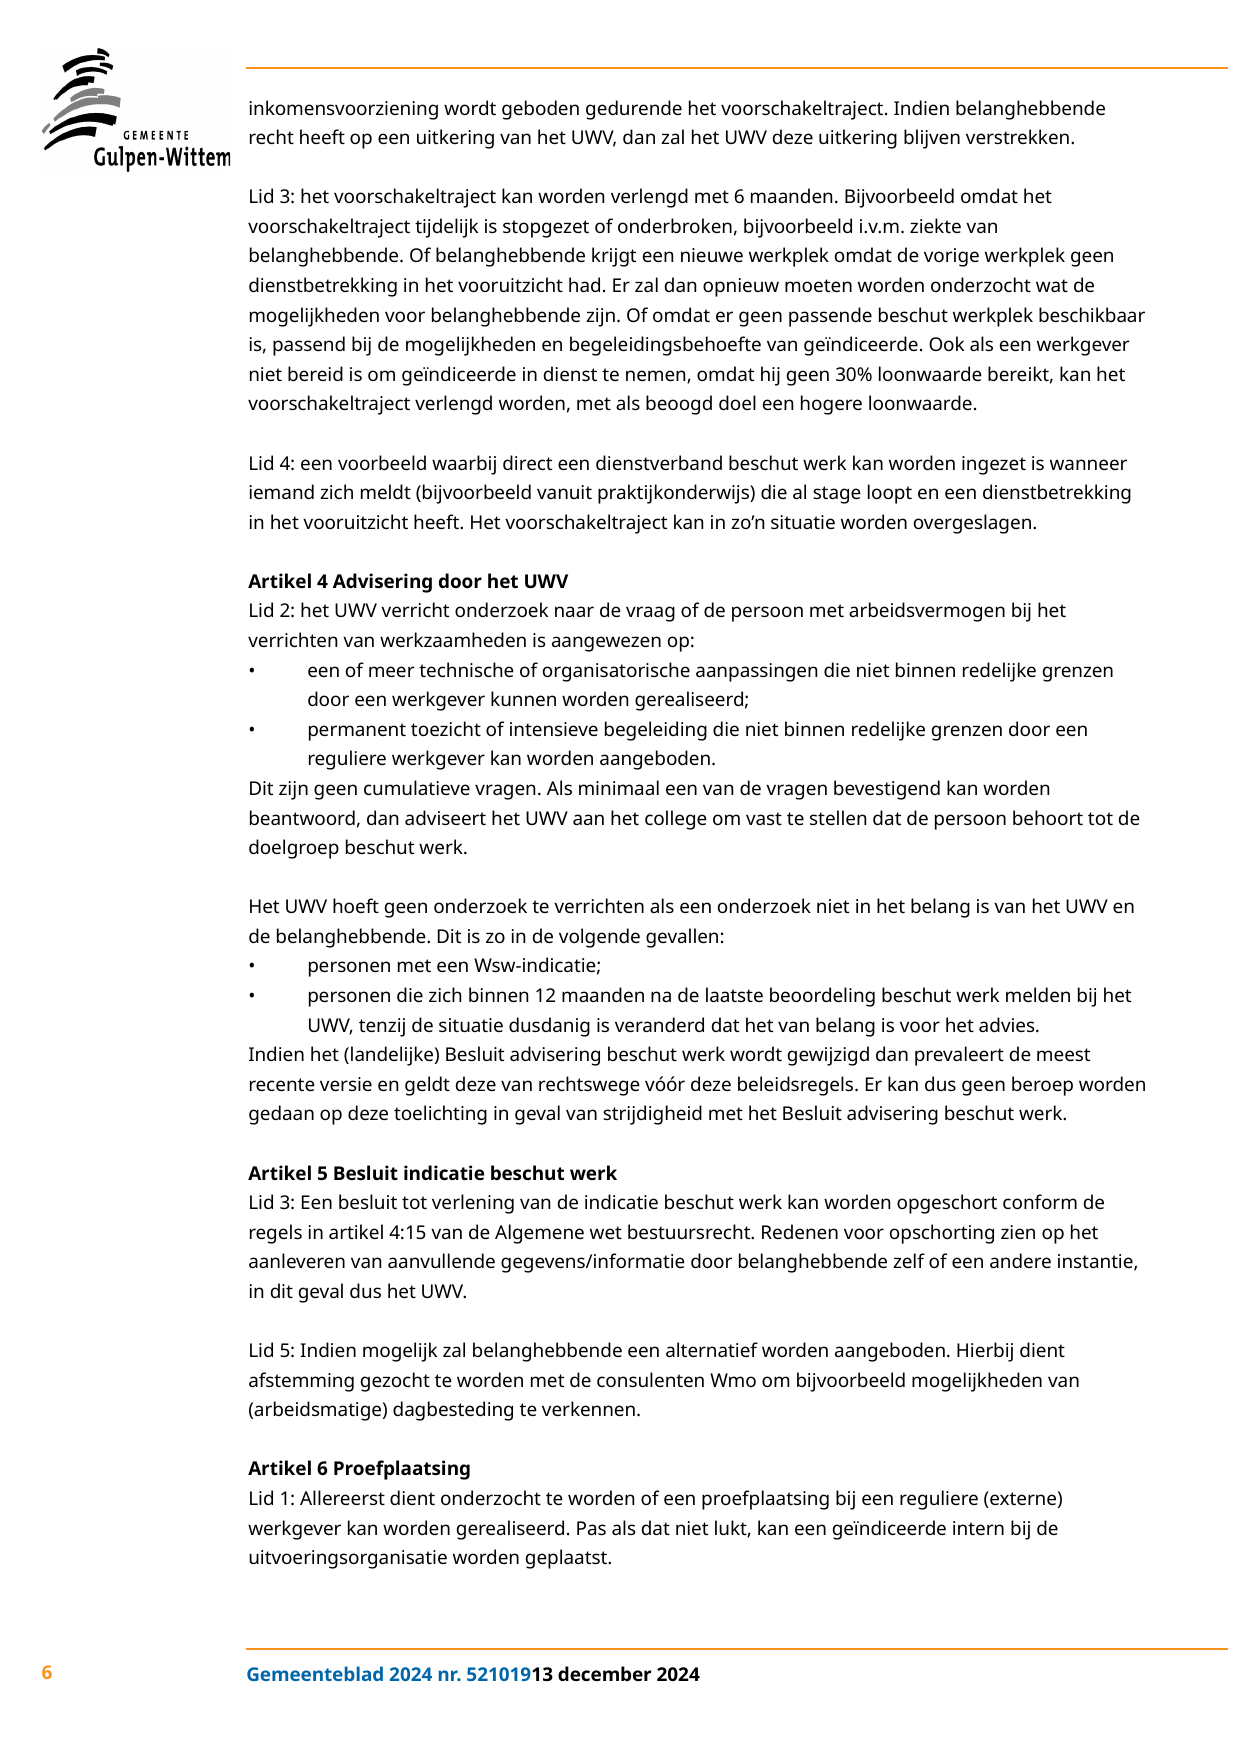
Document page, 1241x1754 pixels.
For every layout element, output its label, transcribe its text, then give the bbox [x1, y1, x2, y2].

text Lid 5: Indien mogelijk zal belanghebbende een alternatief worden aangeboden. Hierbij dient afstemming gezocht te worden met de consulenten Wmo om bijvoorbeeld mogelijkheden van (arbeidsmatige) dagbesteding te verkennen. [248, 1337, 1152, 1422]
list een of meer technische of organisatorische aanpassingen die niet binnen redelijke grenzen door een werkgever kunnen worden gerealiseerd; [248, 657, 1152, 712]
text Dit zijn geen cumulatieve vragen. Als minimaal een van de vragen bevestigend kan worden beantwoord, dan adviseert het UWV aan het college om vast te stellen dat de persoon behoort tot de doelgroep beschut werk. [248, 775, 1152, 860]
text Het UWV hoeft geen onderzoek te verrichten als een onderzoek niet in het belang is van het UWV en de belanghebbende. Dit is zo in de volgende gevallen: [248, 893, 1152, 949]
text Lid 2: het UWV verricht onderzoek naar de vraag of de persoon met arbeidsvermogen bij het verrichten van werkzaamheden is aangewezen op: [248, 598, 1152, 653]
text Lid 3: het voorschakeltraject kan worden verlengd met 6 maanden. Bijvoorbeeld omdat het voorschakeltraject tijdelijk is stopgezet of onderbroken, bijvoorbeeld i.v.m. ziekte van belanghebbende. Of belanghebbende krijgt een nieuwe werkplek omdat de vorige werkplek geen dienstbetrekking in het vooruitzicht had. Er zal dan opnieuw moeten worden onderzocht wat de mogelijkheden voor belanghebbende zijn. Of omdat er geen passende beschut werkplek beschikbaar is, passend bij de mogelijkheden en begeleidingsbehoefte van geïndiceerde. Ook als een werkgever niet bereid is om geïndiceerde in dienst te nemen, omdat hij geen 30% loonwaarde bereikt, kan het voorschakeltraject verlengd worden, met als beoogd doel een hogere loonwaarde. [248, 183, 1152, 416]
picture [41, 47, 231, 172]
text Indien het (landelijke) Besluit advisering beschut werk wordt gewijzigd dan prevaleert de meest recente versie en geldt deze van rechtswege vóór deze beleidsregels. Er kan dus geen beroep worden gedaan op deze toelichting in geval van strijdigheid met het Besluit advisering beschut werk. [248, 1041, 1152, 1126]
text Lid 4: een voorbeeld waarbij direct een dienstverband beschut werk kan worden ingezet is wanneer iemand zich meldt (bijvoorbeeld vanuit praktijkonderwijs) die al stage loopt en een dienstbetrekking in het vooruitzicht heeft. Het voorschakeltraject kan in zo’n situatie worden overgeslagen. [248, 450, 1152, 535]
text Lid 3: Een besluit tot verlening van de indicatie beschut werk kan worden opgeschort conform de regels in artikel 4:15 van de Algemene wet bestuursrecht. Redenen voor opschorting zien op het aanleveren van aanvullende gegevens/informatie door belanghebbende zelf of een andere instantie, in dit geval dus het UWV. [248, 1189, 1152, 1304]
list personen die zich binnen 12 maanden na de laatste beoordeling beschut werk melden bij het UWV, tenzij de situatie dusdanig is veranderd dat het van belang is voor het advies. [248, 982, 1152, 1038]
list permanent toezicht of intensieve begeleiding die niet binnen redelijke grenzen door een reguliere werkgever kan worden aangeboden. [248, 716, 1152, 771]
text Artikel 5 Besluit indicatie beschut werk [248, 1160, 1152, 1186]
text Artikel 6 Proefplaatsing [248, 1456, 1152, 1481]
text Lid 1: Allereerst dient onderzocht te worden of een proefplaatsing bij een reguliere (externe) werkgever kan worden gerealiseerd. Pas als dat niet lukt, kan een geïndiceerde intern bij de uitvoeringsorganisatie worden geplaatst. [248, 1485, 1152, 1570]
text inkomensvoorziening wordt geboden gedurende het voorschakeltraject. Indien belanghebbende recht heeft op een uitkering van het UWV, dan zal het UWV deze uitkering blijven verstrekken. [248, 95, 1152, 150]
list personen met een Wsw-indicatie; [248, 953, 1152, 978]
text Artikel 4 Advisering door het UWV [248, 568, 1152, 594]
